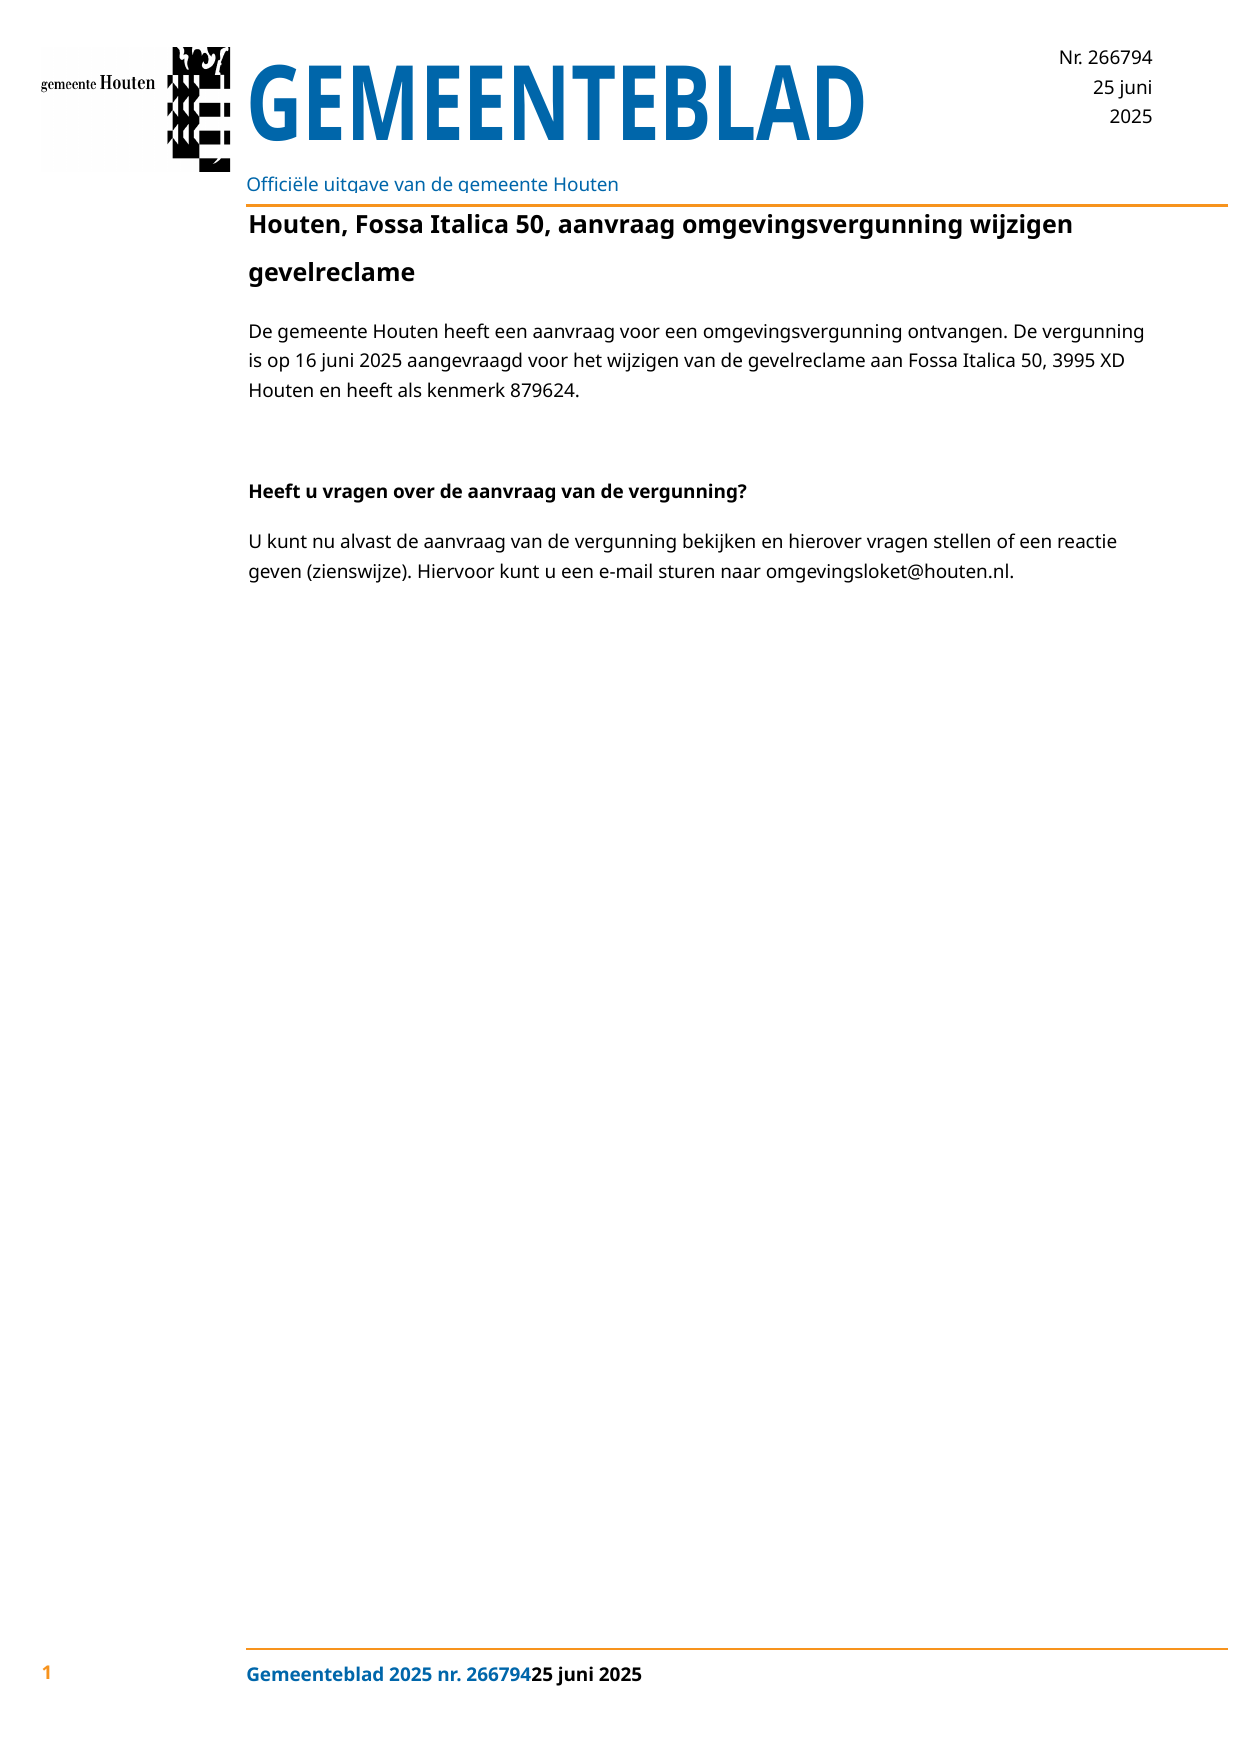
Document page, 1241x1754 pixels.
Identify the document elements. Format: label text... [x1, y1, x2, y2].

text U kunt nu alvast de aanvraag van de vergunning bekijken en hierover vragen stellen of een reactie geven (zienswijze). Hiervoor kunt u een e-mail sturen naar omgevingsloket@houten.nl. [248, 528, 1152, 584]
text Houten, Fossa Italica 50, aanvraag omgevingsvergunning wijzigen gevelreclame [248, 207, 1152, 288]
picture [41, 47, 231, 172]
text De gemeente Houten heeft een aanvraag voor een omgevingsvergunning ontvangen. De vergunning is op 16 juni 2025 aangevraagd voor het wijzigen van de gevelreclame aan Fossa Italica 50, 3995 XD Houten en heeft als kenmerk 879624. [248, 318, 1152, 403]
text Heeft u vragen over de aanvraag van de vergunning? [248, 478, 1152, 504]
